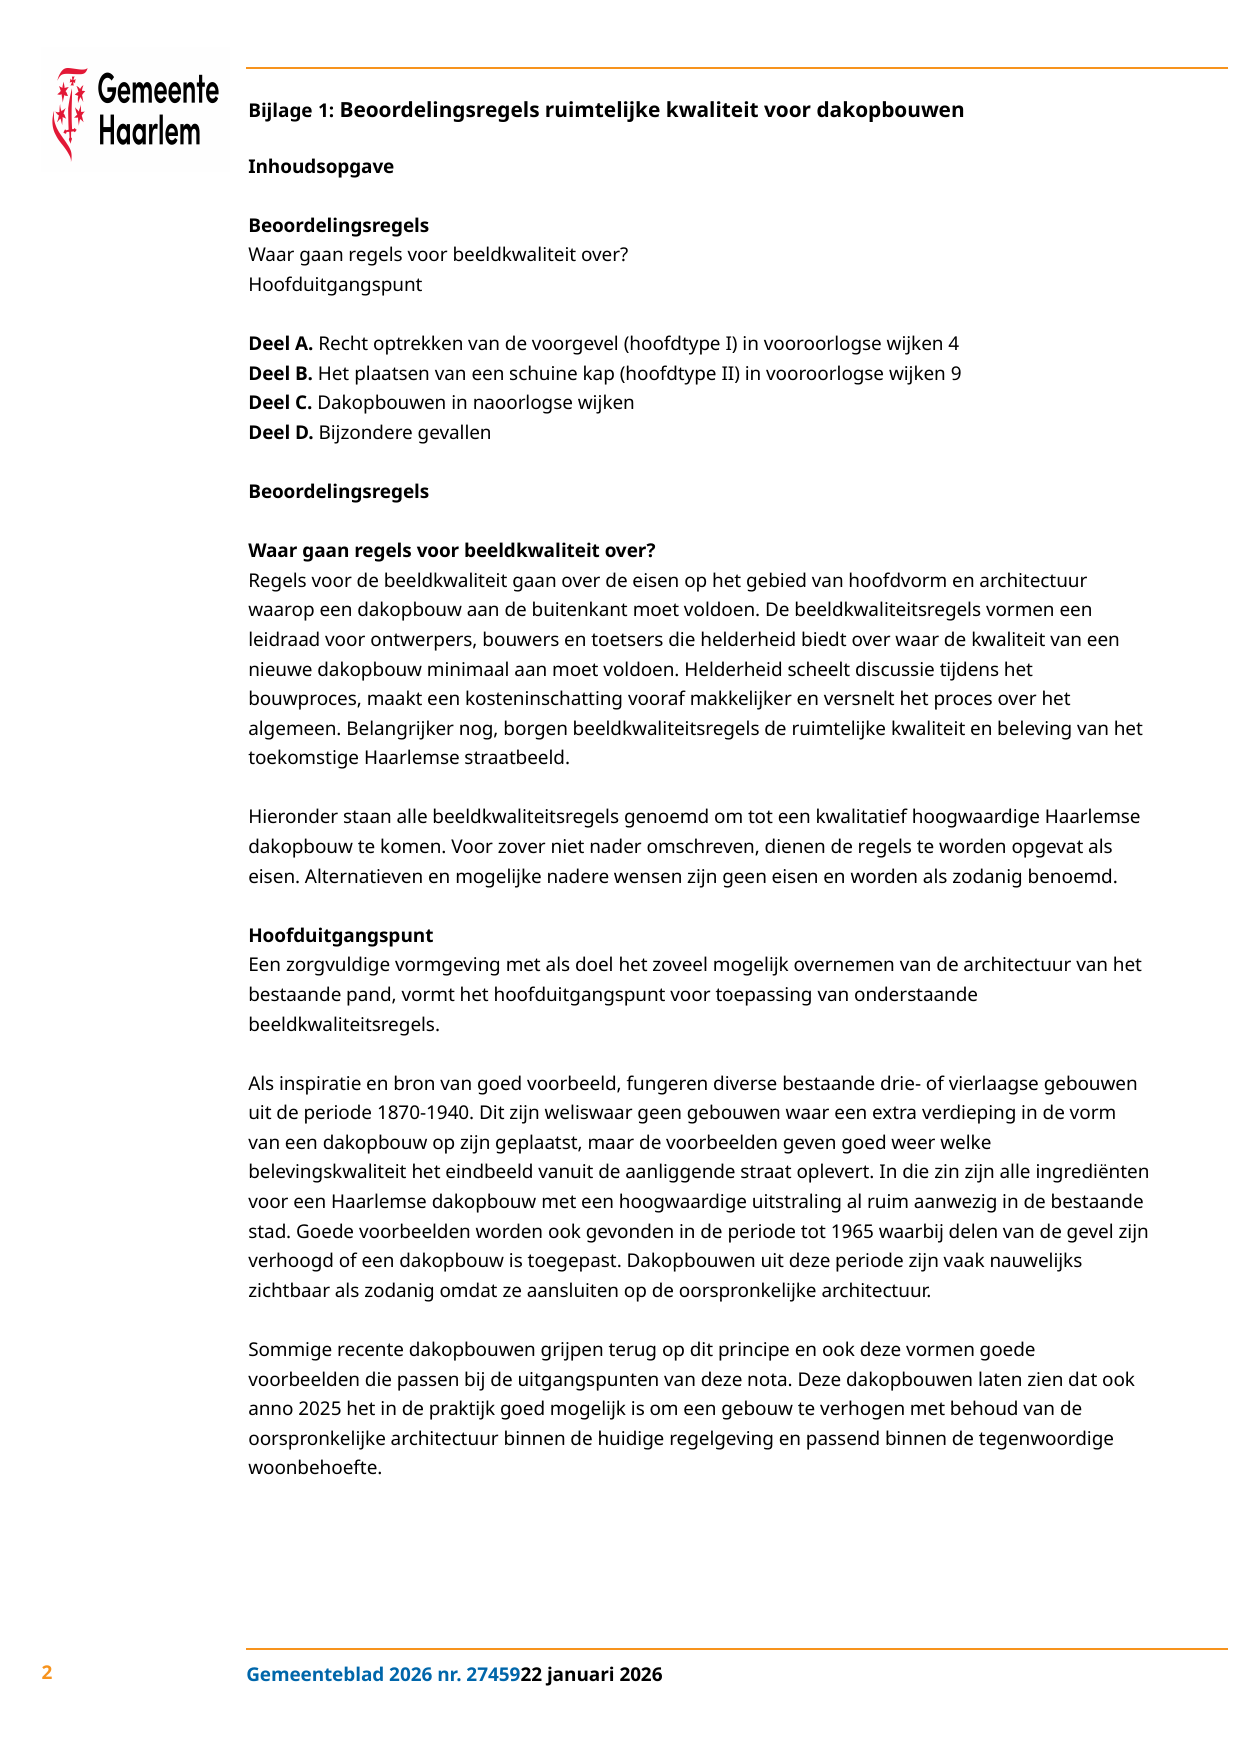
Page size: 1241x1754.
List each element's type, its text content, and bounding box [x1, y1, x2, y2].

text Waar gaan regels voor beeldkwaliteit over? [248, 242, 1152, 267]
text Deel A. Recht optrekken van de voorgevel (hoofdtype I) in vooroorlogse wijken 4 [248, 330, 1152, 356]
text Hoofduitgangspunt [248, 922, 1152, 948]
text Hieronder staan alle beeldkwaliteitsregels genoemd om tot een kwalitatief hoogwaardige Haarlemse dakopbouw te komen. Voor zover niet nader omschreven, dienen de regels te worden opgevat als eisen. Alternatieven en mogelijke nadere wensen zijn geen eisen en worden als zodanig benoemd. [248, 804, 1152, 889]
text Regels voor de beeldkwaliteit gaan over de eisen op het gebied van hoofdvorm en architectuur waarop een dakopbouw aan de buitenkant moet voldoen. De beeldkwaliteitsregels vormen een leidraad voor ontwerpers, bouwers en toetsers die helderheid biedt over waar de kwaliteit van een nieuwe dakopbouw minimaal aan moet voldoen. Helderheid scheelt discussie tijdens het bouwproces, maakt een kosteninschatting vooraf makkelijker en versnelt het proces over het algemeen. Belangrijker nog, borgen beeldkwaliteitsregels de ruimtelijke kwaliteit en beleving van het toekomstige Haarlemse straatbeeld. [248, 567, 1152, 770]
text Waar gaan regels voor beeldkwaliteit over? [248, 537, 1152, 563]
text Sommige recente dakopbouwen grijpen terug op dit principe en ook deze vormen goede voorbeelden die passen bij de uitgangspunten van deze nota. Deze dakopbouwen laten zien dat ook anno 2025 het in de praktijk goed mogelijk is om een gebouw te verhogen met behoud van de oorspronkelijke architectuur binnen de huidige regelgeving en passend binnen de tegenwoordige woonbehoefte. [248, 1336, 1152, 1480]
text Beoordelingsregels [248, 212, 1152, 238]
text Als inspiratie en bron van goed voorbeeld, fungeren diverse bestaande drie- of vierlaagse gebouwen uit de periode 1870-1940. Dit zijn weliswaar geen gebouwen waar een extra verdieping in de vorm van een dakopbouw op zijn geplaatst, maar de voorbeelden geven goed weer welke belevingskwaliteit het eindbeeld vanuit de aanliggende straat oplevert. In die zin zijn alle ingrediënten voor een Haarlemse dakopbouw met een hoogwaardige uitstraling al ruim aanwezig in de bestaande stad. Goede voorbeelden worden ook gevonden in de periode tot 1965 waarbij delen van de gevel zijn verhoogd of een dakopbouw is toegepast. Dakopbouwen uit deze periode zijn vaak nauwelijks zichtbaar als zodanig omdat ze aansluiten op de oorspronkelijke architectuur. [248, 1070, 1152, 1303]
text Inhoudsopgave [248, 153, 1152, 179]
picture [41, 47, 231, 172]
text Hoofduitgangspunt [248, 271, 1152, 297]
text Beoordelingsregels [248, 478, 1152, 504]
text Bijlage 1: Beoordelingsregels ruimtelijke kwaliteit voor dakopbouwen [248, 95, 1152, 123]
text Deel C. Dakopbouwen in naoorlogse wijken [248, 389, 1152, 415]
text Een zorgvuldige vormgeving met als doel het zoveel mogelijk overnemen van de architectuur van het bestaande pand, vormt het hoofduitgangspunt voor toepassing van onderstaande beeldkwaliteitsregels. [248, 952, 1152, 1037]
text Deel D. Bijzondere gevallen [248, 419, 1152, 445]
text Deel B. Het plaatsen van een schuine kap (hoofdtype II) in vooroorlogse wijken 9 [248, 360, 1152, 386]
